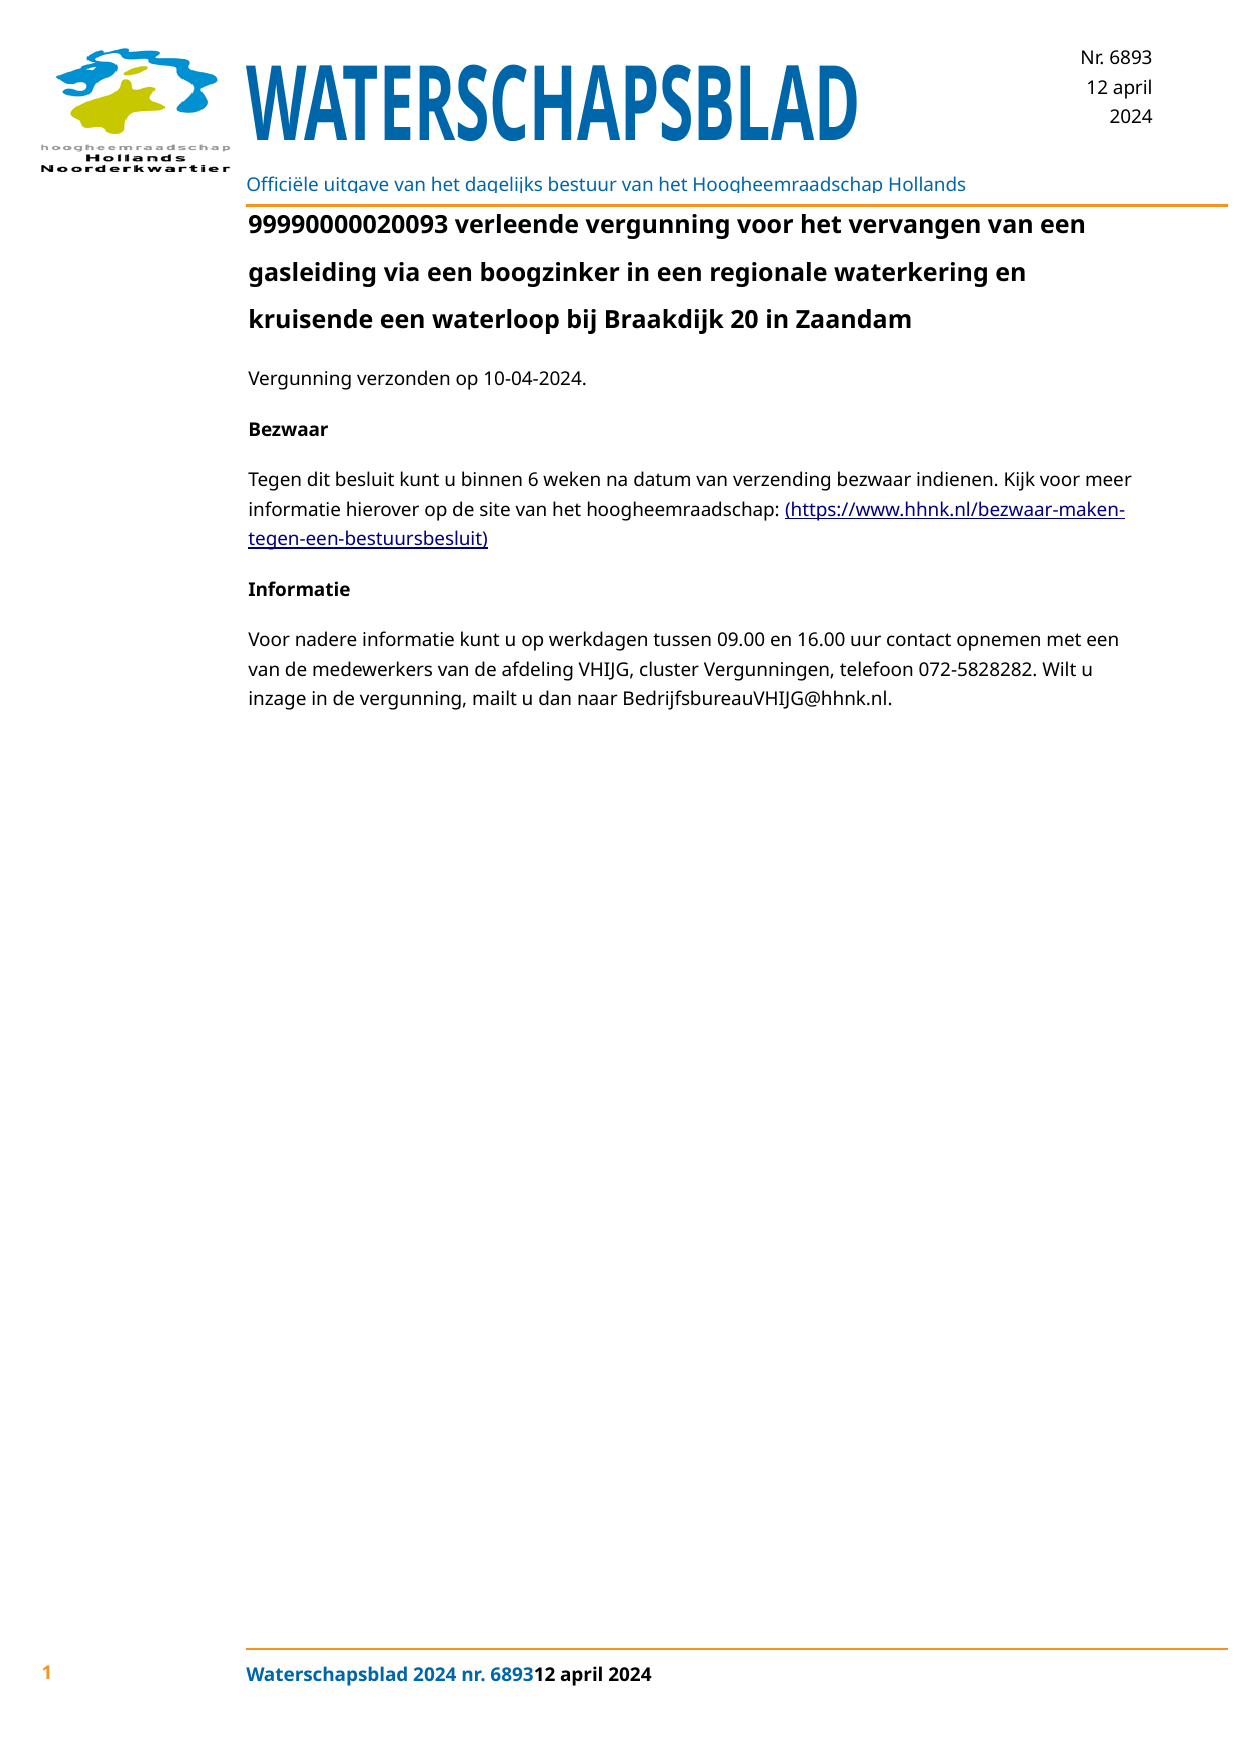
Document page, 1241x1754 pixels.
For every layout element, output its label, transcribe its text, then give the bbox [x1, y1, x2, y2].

text Bezwaar [248, 416, 1152, 442]
text Vergunning verzonden op 10-04-2024. [248, 366, 1152, 391]
text Voor nadere informatie kunt u op werkdagen tussen 09.00 en 16.00 uur contact opnemen met een van de medewerkers van de afdeling VHIJG, cluster Vergunningen, telefoon 072-5828282. Wilt u inzage in de vergunning, mailt u dan naar BedrijfsbureauVHIJG@hhnk.nl. [248, 626, 1152, 711]
text 99990000020093 verleende vergunning voor het vervangen van een gasleiding via een boogzinker in een regionale waterkering en kruisende een waterloop bij Braakdijk 20 in Zaandam [248, 207, 1152, 336]
text Informatie [248, 576, 1152, 602]
picture [41, 47, 231, 172]
text Tegen dit besluit kunt u binnen 6 weken na datum van verzending bezwaar indienen. Kijk voor meer informatie hierover op de site van het hoogheemraadschap: (https://www.hhnk.nl/bezwaar-maken-tegen-een-bestuursbesluit) [248, 466, 1152, 551]
